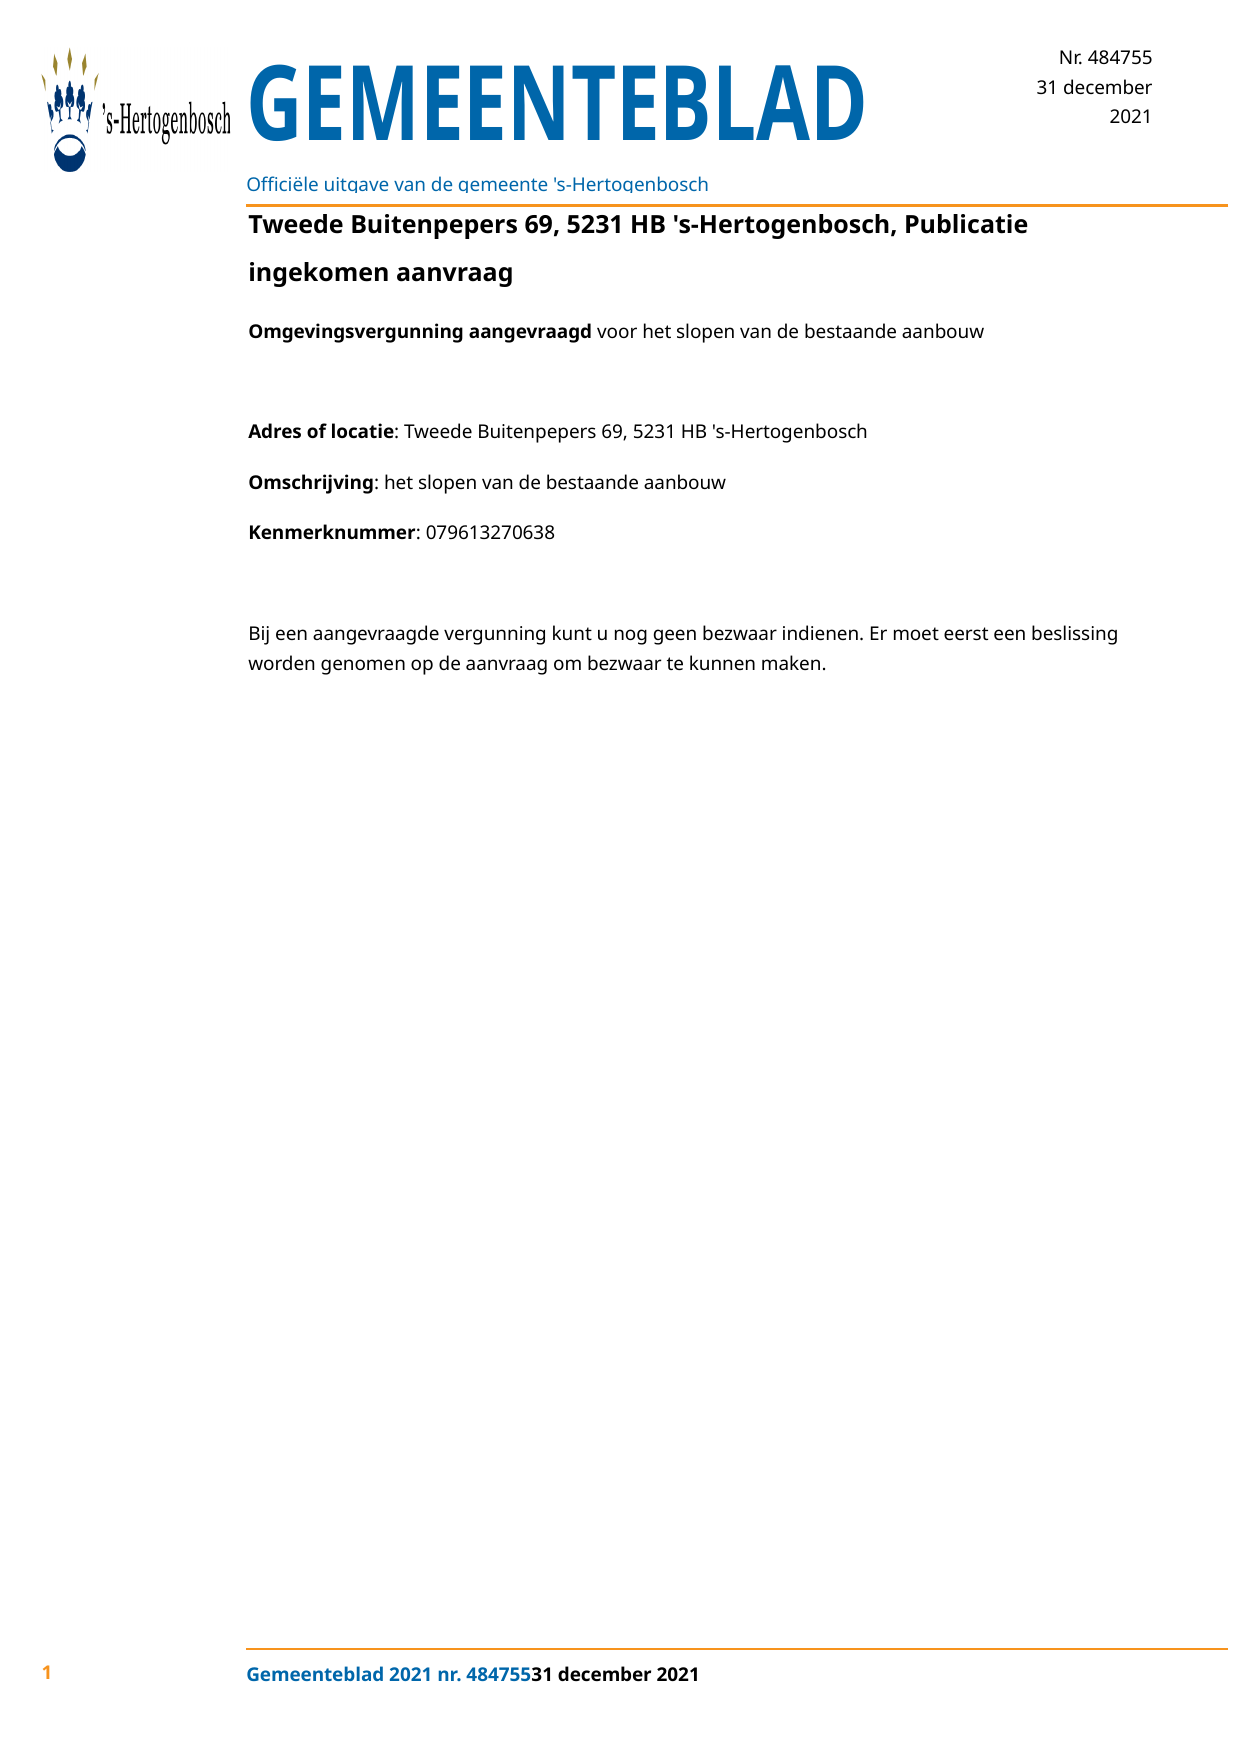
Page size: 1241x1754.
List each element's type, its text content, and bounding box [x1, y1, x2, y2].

picture [41, 47, 231, 172]
text Tweede Buitenpepers 69, 5231 HB 's-Hertogenbosch, Publicatie ingekomen aanvraag [248, 207, 1152, 288]
text Adres of locatie: Tweede Buitenpepers 69, 5231 HB 's-Hertogenbosch [248, 419, 1152, 444]
text Omschrijving: het slopen van de bestaande aanbouw [248, 469, 1152, 495]
text Bij een aangevraagde vergunning kunt u nog geen bezwaar indienen. Er moet eerst een beslissing worden genomen op de aanvraag om bezwaar te kunnen maken. [248, 620, 1152, 676]
text Omgevingsvergunning aangevraagd voor het slopen van de bestaande aanbouw [248, 318, 1152, 344]
text Kenmerknummer: 079613270638 [248, 519, 1152, 545]
